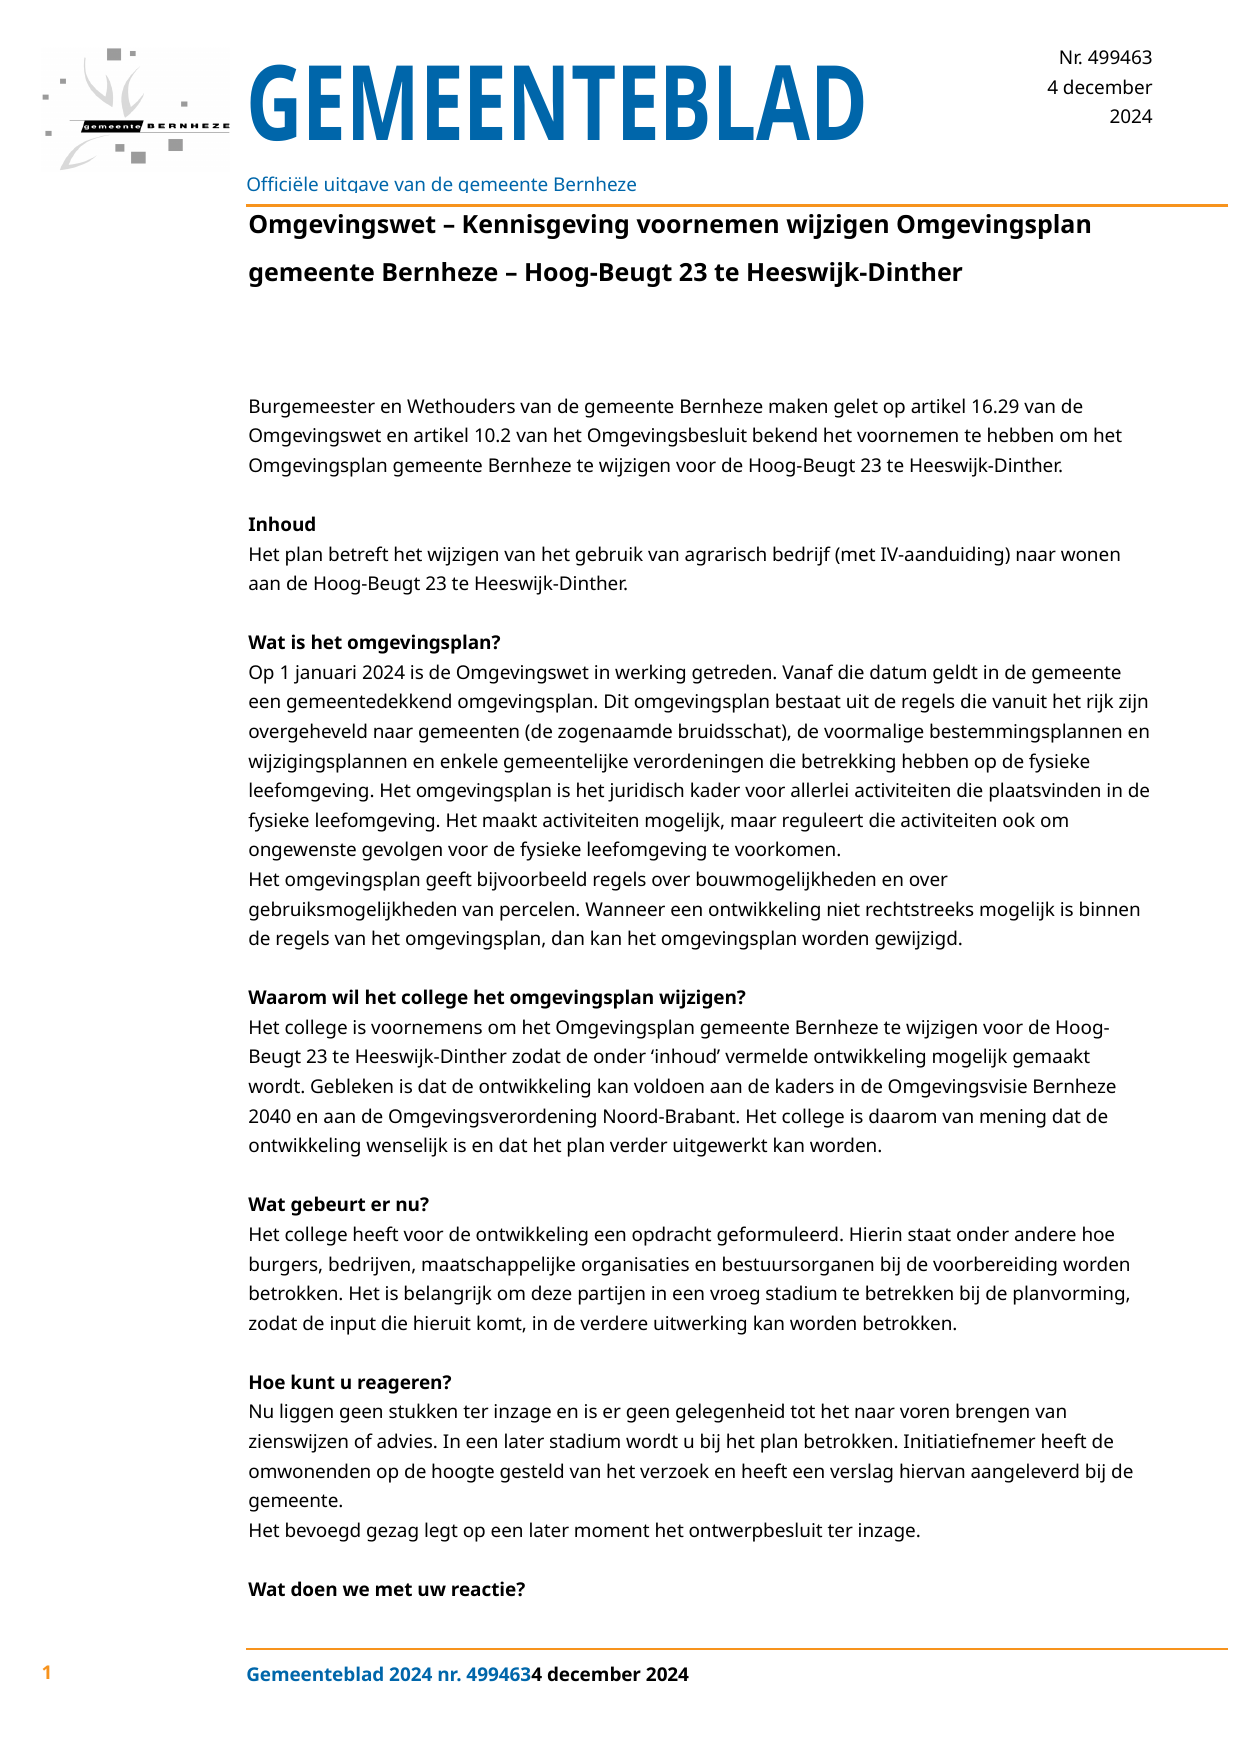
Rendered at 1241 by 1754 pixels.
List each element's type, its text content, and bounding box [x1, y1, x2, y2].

text Waarom wil het college het omgevingsplan wijzigen? [248, 984, 1152, 1010]
text Wat gebeurt er nu? [248, 1192, 1152, 1217]
text Op 1 januari 2024 is de Omgevingswet in werking getreden. Vanaf die datum geldt in de gemeente een gemeentedekkend omgevingsplan. Dit omgevingsplan bestaat uit de regels die vanuit het rijk zijn overgeheveld naar gemeenten (de zogenaamde bruidsschat), de voormalige bestemmingsplannen en wijzigingsplannen en enkele gemeentelijke verordeningen die betrekking hebben op de fysieke leefomgeving. Het omgevingsplan is het juridisch kader voor allerlei activiteiten die plaatsvinden in de fysieke leefomgeving. Het maakt activiteiten mogelijk, maar reguleert die activiteiten ook om ongewenste gevolgen voor de fysieke leefomgeving te voorkomen. [248, 659, 1152, 862]
text Het bevoegd gezag legt op een later moment het ontwerpbesluit ter inzage. [248, 1517, 1152, 1543]
text Omgevingswet – Kennisgeving voornemen wijzigen Omgevingsplan gemeente Bernheze – Hoog-Beugt 23 te Heeswijk-Dinther [248, 207, 1152, 288]
text Nu liggen geen stukken ter inzage en is er geen gelegenheid tot het naar voren brengen van zienswijzen of advies. In een later stadium wordt u bij het plan betrokken. Initiatiefnemer heeft de omwonenden op de hoogte gesteld van het verzoek en heeft een verslag hiervan aangeleverd bij de gemeente. [248, 1399, 1152, 1513]
text Wat is het omgevingsplan? [248, 629, 1152, 655]
text Het omgevingsplan geeft bijvoorbeeld regels over bouwmogelijkheden en over gebruiksmogelijkheden van percelen. Wanneer een ontwikkeling niet rechtstreeks mogelijk is binnen de regels van het omgevingsplan, dan kan het omgevingsplan worden gewijzigd. [248, 866, 1152, 951]
text Burgemeester en Wethouders van de gemeente Bernheze maken gelet op artikel 16.29 van de Omgevingswet en artikel 10.2 van het Omgevingsbesluit bekend het voornemen te hebben om het Omgevingsplan gemeente Bernheze te wijzigen voor de Hoog-Beugt 23 te Heeswijk-Dinther. [248, 393, 1152, 478]
text Wat doen we met uw reactie? [248, 1576, 1152, 1602]
text Inhoud [248, 511, 1152, 537]
text Het college heeft voor de ontwikkeling een opdracht geformuleerd. Hierin staat onder andere hoe burgers, bedrijven, maatschappelijke organisaties en bestuursorganen bij de voorbereiding worden betrokken. Het is belangrijk om deze partijen in een vroeg stadium te betrekken bij de planvorming, zodat de input die hieruit komt, in de verdere uitwerking kan worden betrokken. [248, 1221, 1152, 1336]
picture [41, 47, 231, 172]
text Het college is voornemens om het Omgevingsplan gemeente Bernheze te wijzigen voor de Hoog-Beugt 23 te Heeswijk-Dinther zodat de onder ‘inhoud’ vermelde ontwikkeling mogelijk gemaakt wordt. Gebleken is dat de ontwikkeling kan voldoen aan de kaders in de Omgevingsvisie Bernheze 2040 en aan de Omgevingsverordening Noord-Brabant. Het college is daarom van mening dat de ontwikkeling wenselijk is en dat het plan verder uitgewerkt kan worden. [248, 1014, 1152, 1158]
text Hoe kunt u reageren? [248, 1369, 1152, 1395]
text Het plan betreft het wijzigen van het gebruik van agrarisch bedrijf (met IV-aanduiding) naar wonen aan de Hoog-Beugt 23 te Heeswijk-Dinther. [248, 541, 1152, 596]
